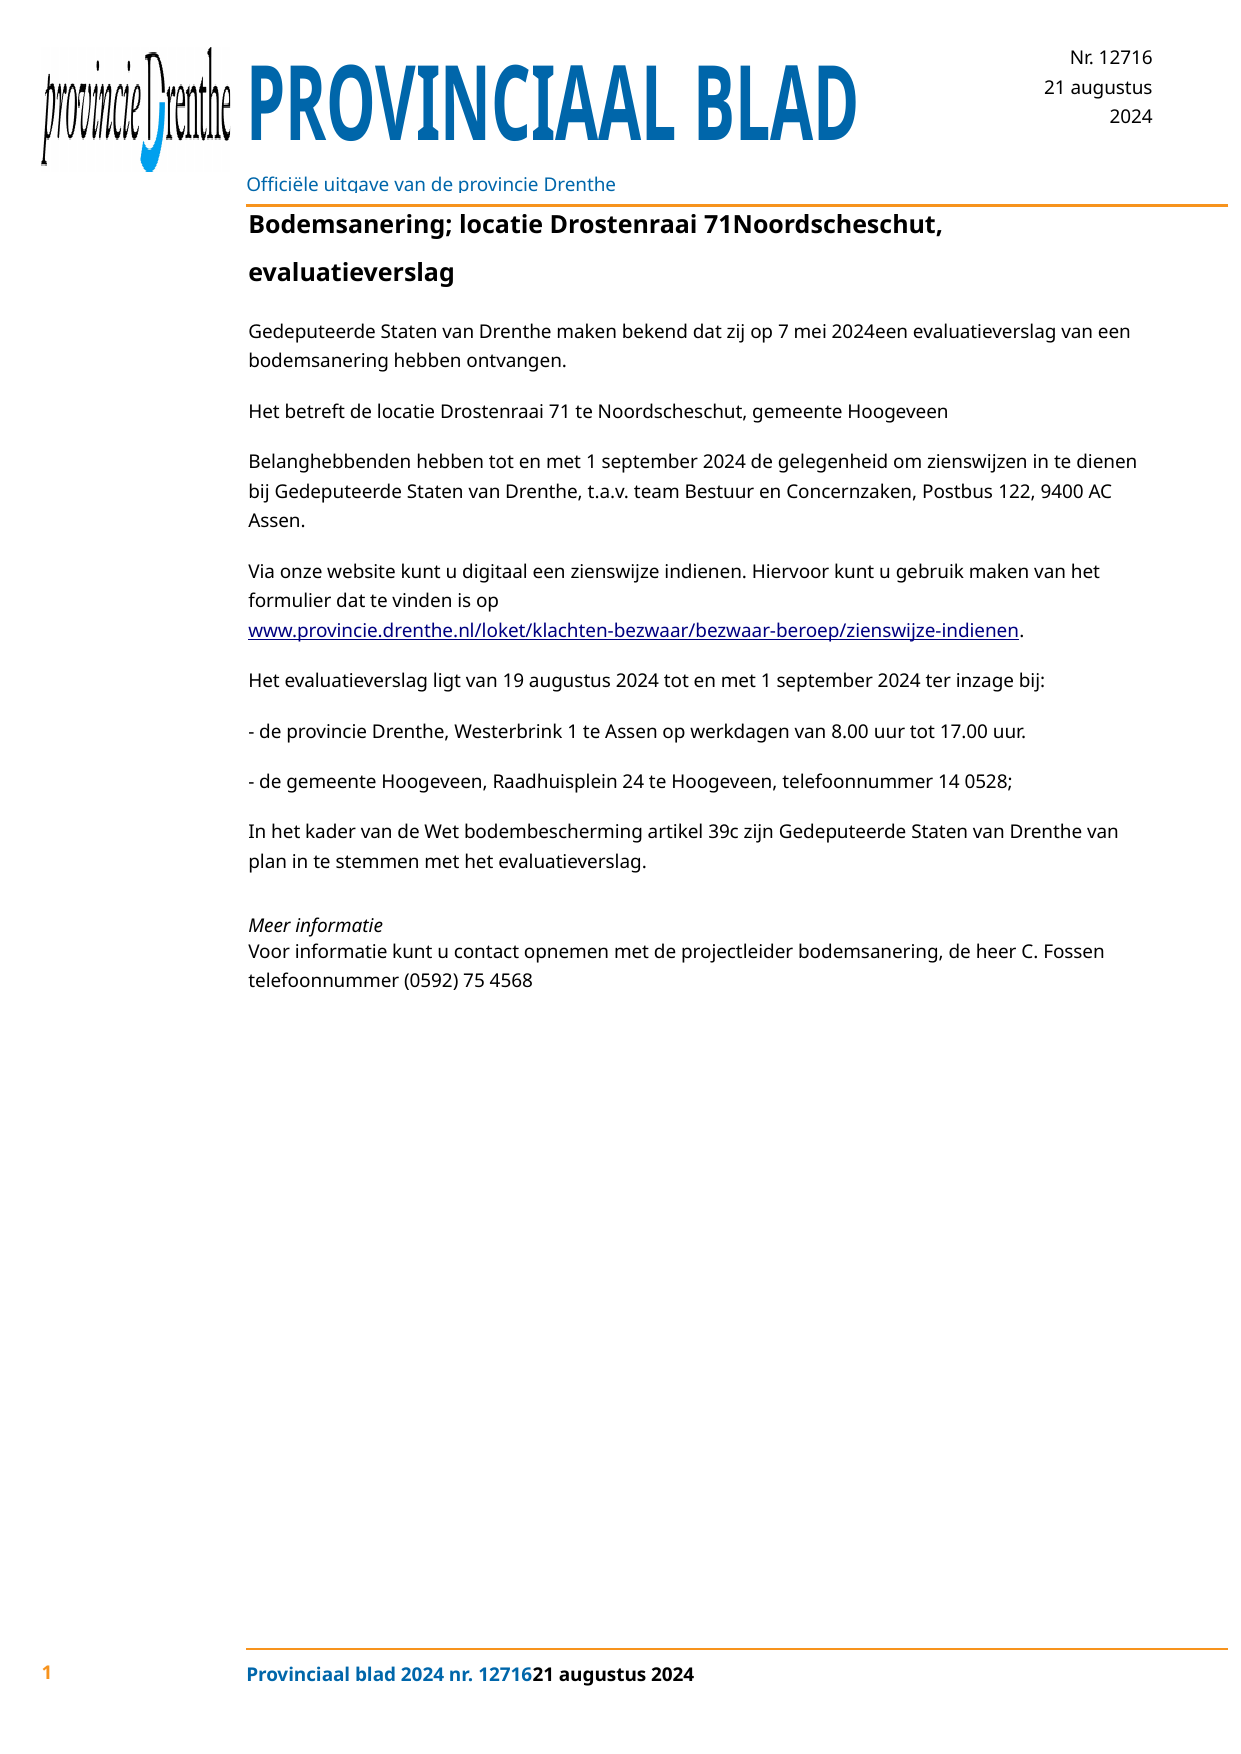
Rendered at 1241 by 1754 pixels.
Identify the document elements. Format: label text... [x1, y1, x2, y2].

picture [41, 47, 231, 172]
text Voor informatie kunt u contact opnemen met de projectleider bodemsanering, de heer C. Fossen telefoonnummer (0592) 75 4568 [248, 938, 1152, 993]
text - de gemeente Hoogeveen, Raadhuisplein 24 te Hoogeveen, telefoonnummer 14 0528; [248, 768, 1152, 794]
text Via onze website kunt u digitaal een zienswijze indienen. Hiervoor kunt u gebruik maken van het formulier dat te vinden is op www.provincie.drenthe.nl/loket/klachten-bezwaar/bezwaar-beroep/zienswijze-indienen. [248, 558, 1152, 643]
text Meer informatie [248, 912, 1152, 938]
text Gedeputeerde Staten van Drenthe maken bekend dat zij op 7 mei 2024een evaluatieverslag van een bodemsanering hebben ontvangen. [248, 318, 1152, 373]
text Het evaluatieverslag ligt van 19 augustus 2024 tot en met 1 september 2024 ter inzage bij: [248, 667, 1152, 693]
text Bodemsanering; locatie Drostenraai 71Noordscheschut, evaluatieverslag [248, 207, 1152, 288]
text Het betreft de locatie Drostenraai 71 te Noordscheschut, gemeente Hoogeveen [248, 398, 1152, 424]
text In het kader van de Wet bodembescherming artikel 39c zijn Gedeputeerde Staten van Drenthe van plan in te stemmen met het evaluatieverslag. [248, 819, 1152, 874]
text Belanghebbenden hebben tot en met 1 september 2024 de gelegenheid om zienswijzen in te dienen bij Gedeputeerde Staten van Drenthe, t.a.v. team Bestuur en Concernzaken, Postbus 122, 9400 AC Assen. [248, 448, 1152, 533]
text - de provincie Drenthe, Westerbrink 1 te Assen op werkdagen van 8.00 uur tot 17.00 uur. [248, 718, 1152, 744]
